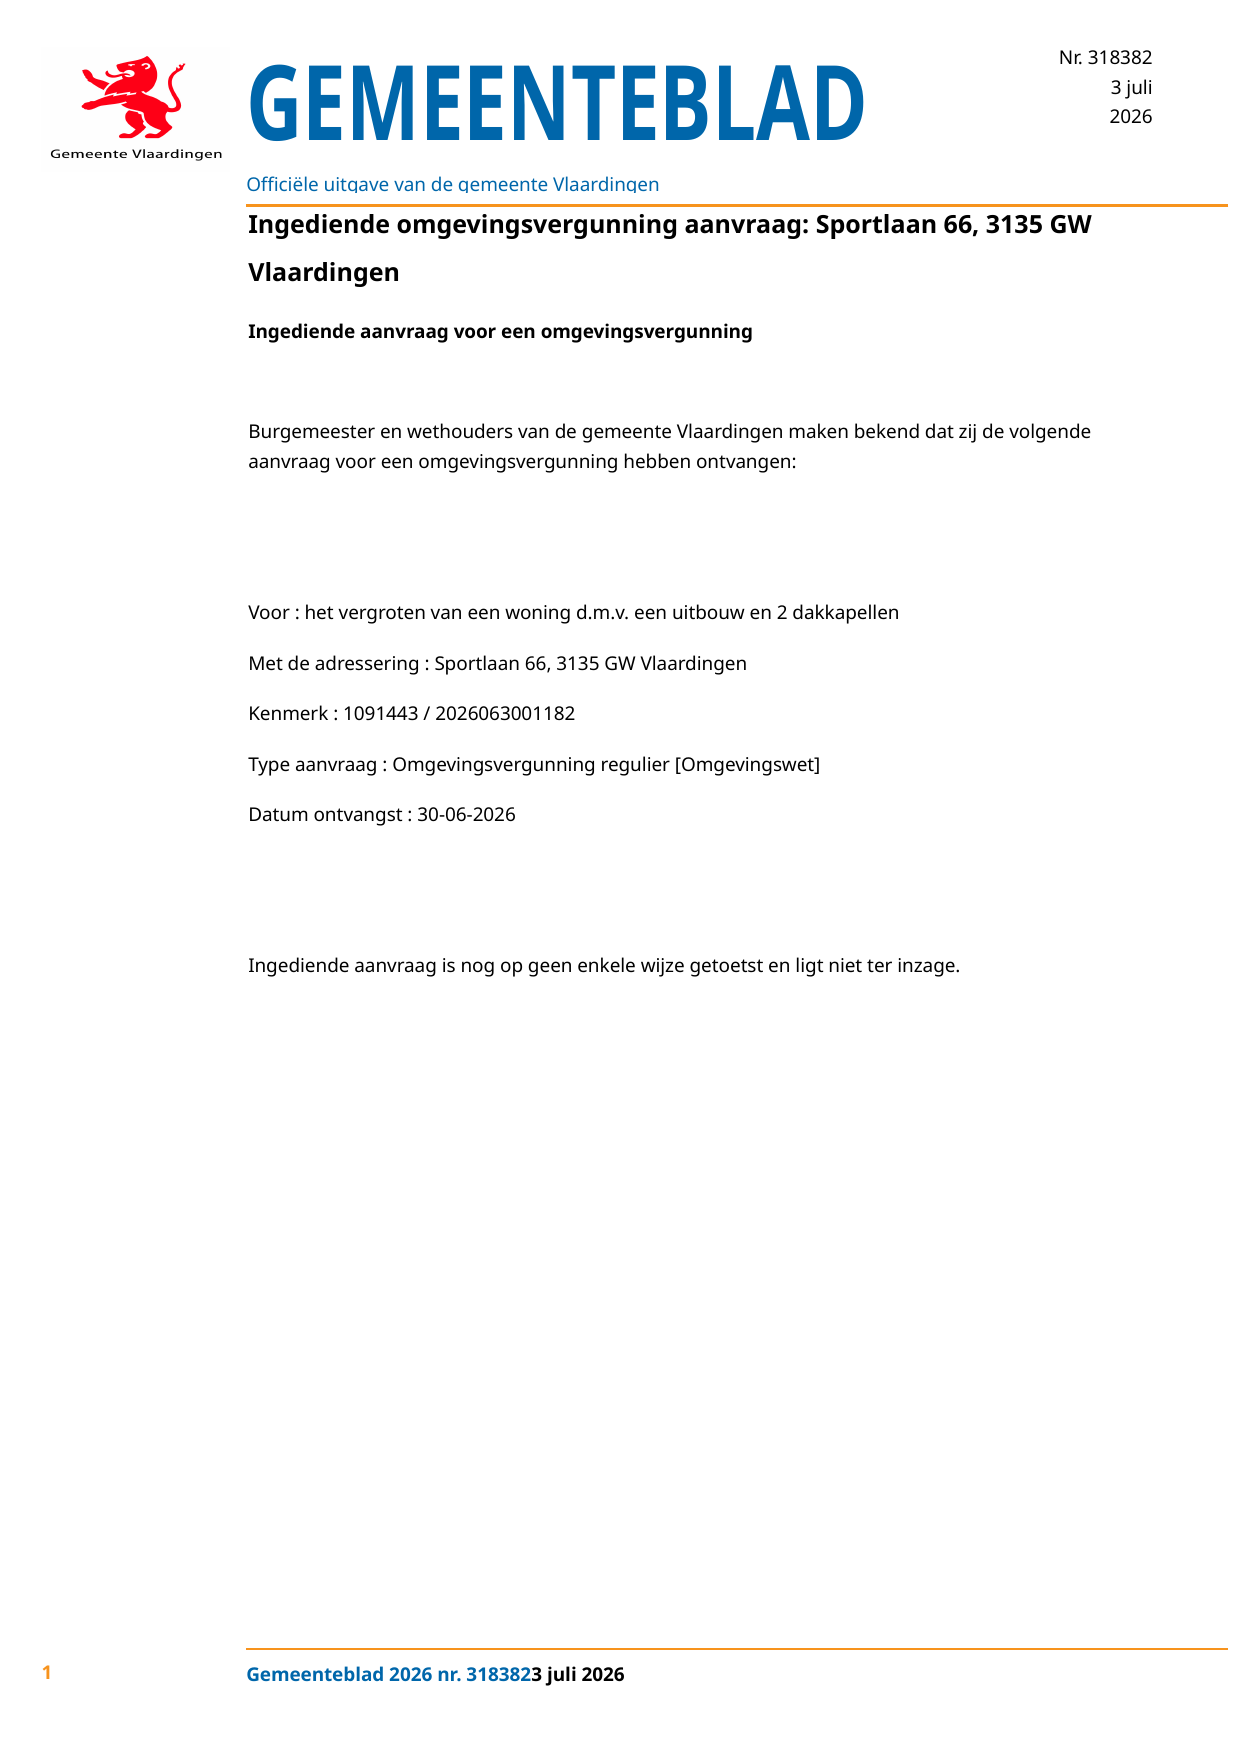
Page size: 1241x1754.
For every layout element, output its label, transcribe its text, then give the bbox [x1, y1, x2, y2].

text Voor : het vergroten van een woning d.m.v. een uitbouw en 2 dakkapellen [248, 599, 1152, 625]
text Kenmerk : 1091443 / 2026063001182 [248, 700, 1152, 726]
text Burgemeester en wethouders van de gemeente Vlaardingen maken bekend dat zij de volgende aanvraag voor een omgevingsvergunning hebben ontvangen: [248, 419, 1152, 474]
text Type aanvraag : Omgevingsvergunning regulier [Omgevingswet] [248, 751, 1152, 777]
picture [41, 47, 231, 172]
text Ingediende aanvraag is nog op geen enkele wijze getoetst en ligt niet ter inzage. [248, 952, 1152, 978]
text Ingediende omgevingsvergunning aanvraag: Sportlaan 66, 3135 GW Vlaardingen [248, 207, 1152, 288]
text Datum ontvangst : 30-06-2026 [248, 801, 1152, 827]
text Met de adressering : Sportlaan 66, 3135 GW Vlaardingen [248, 650, 1152, 676]
text Ingediende aanvraag voor een omgevingsvergunning [248, 318, 1152, 344]
